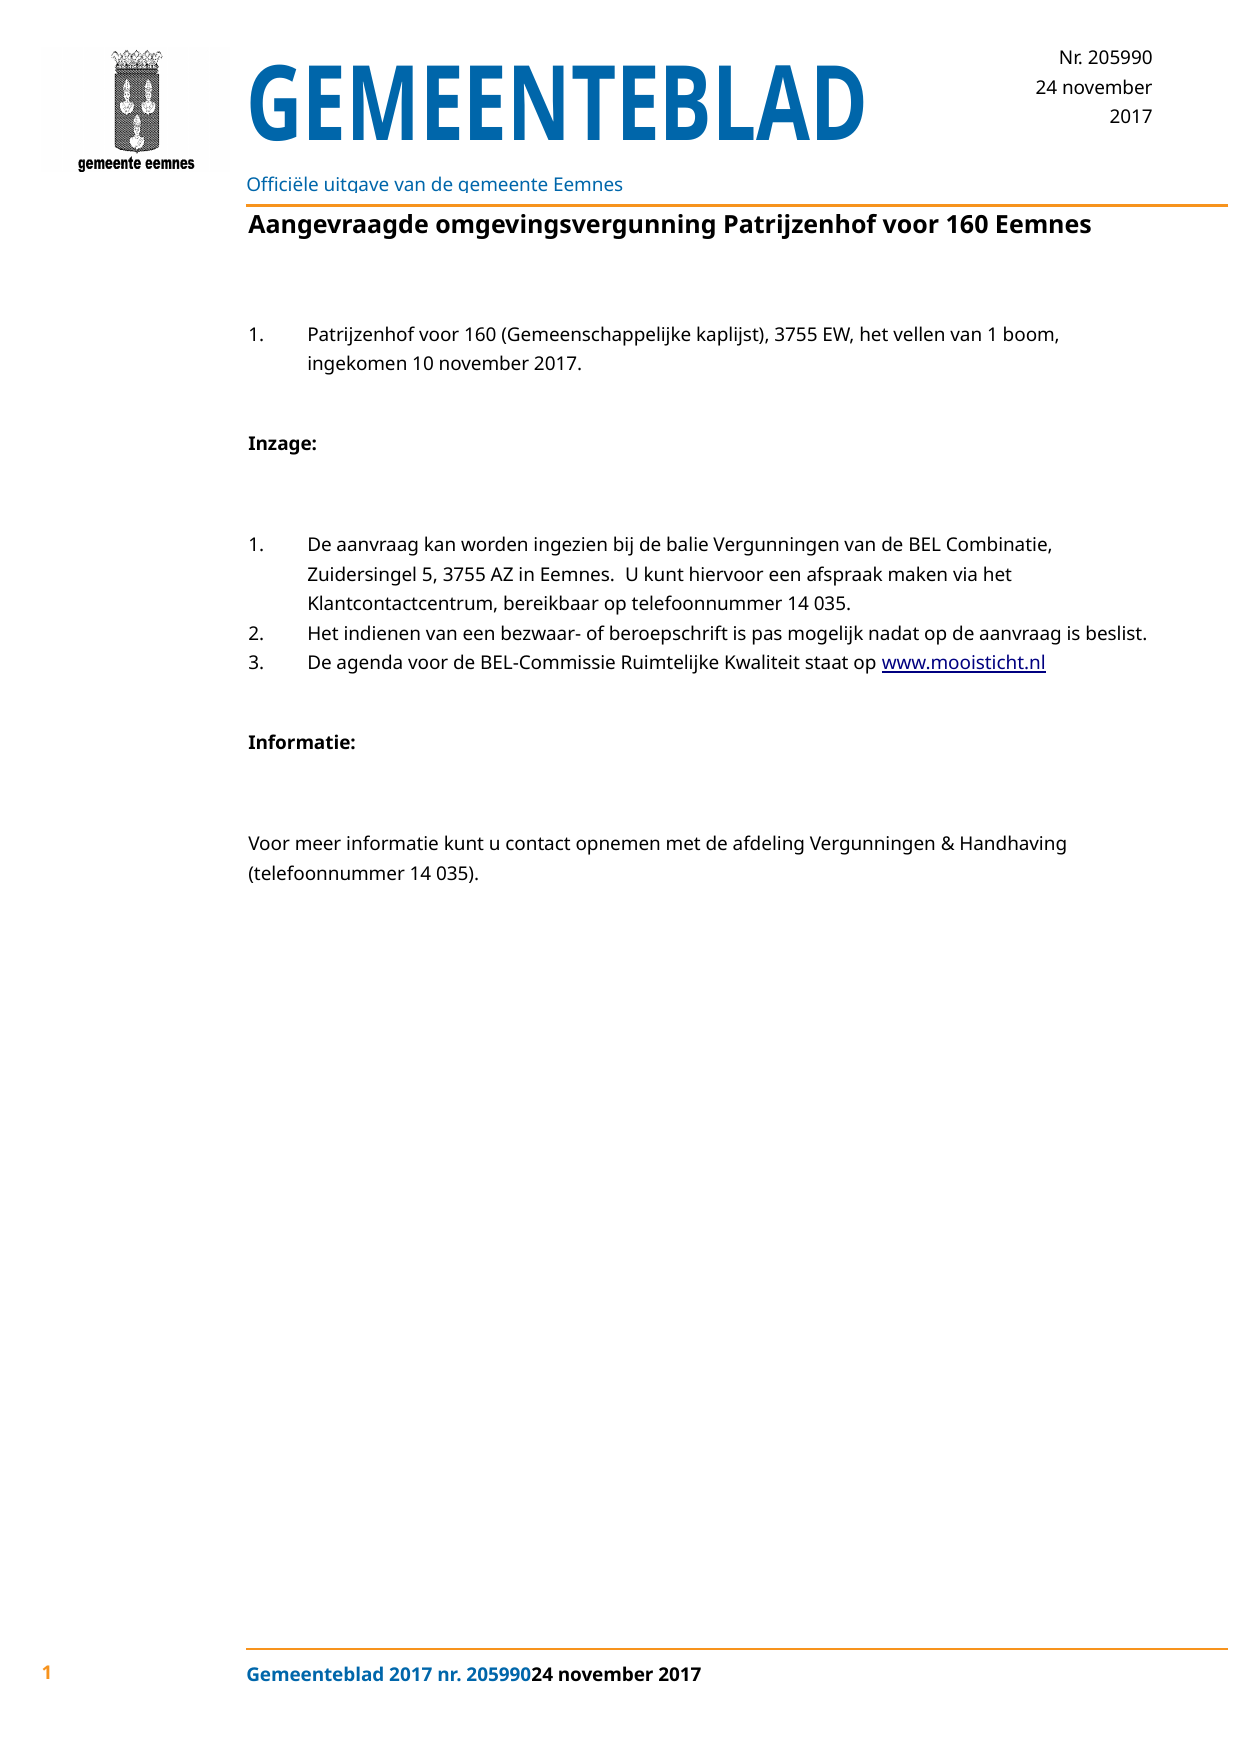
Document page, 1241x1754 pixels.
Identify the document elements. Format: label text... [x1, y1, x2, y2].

list Het indienen van een bezwaar- of beroepschrift is pas mogelijk nadat op de aanvraag is beslist. [248, 620, 1152, 646]
picture [41, 47, 231, 172]
text Aangevraagde omgevingsvergunning Patrijzenhof voor 160 Eemnes [248, 207, 1152, 241]
text Informatie: [248, 729, 1152, 755]
text Inzage: [248, 430, 1152, 456]
list De aanvraag kan worden ingezien bij de balie Vergunningen van de BEL Combinatie, Zuidersingel 5, 3755 AZ in Eemnes. U kunt hiervoor een afspraak maken via het Klantcontactcentrum, bereikbaar op telefoonnummer 14 035. [248, 531, 1152, 616]
list Patrijzenhof voor 160 (Gemeenschappelijke kaplijst), 3755 EW, het vellen van 1 boom, ingekomen 10 november 2017. [248, 321, 1152, 376]
text Voor meer informatie kunt u contact opnemen met de afdeling Vergunningen & Handhaving (telefoonnummer 14 035). [248, 830, 1152, 886]
list De agenda voor de BEL-Commissie Ruimtelijke Kwaliteit staat op www.mooisticht.nl [248, 649, 1152, 675]
